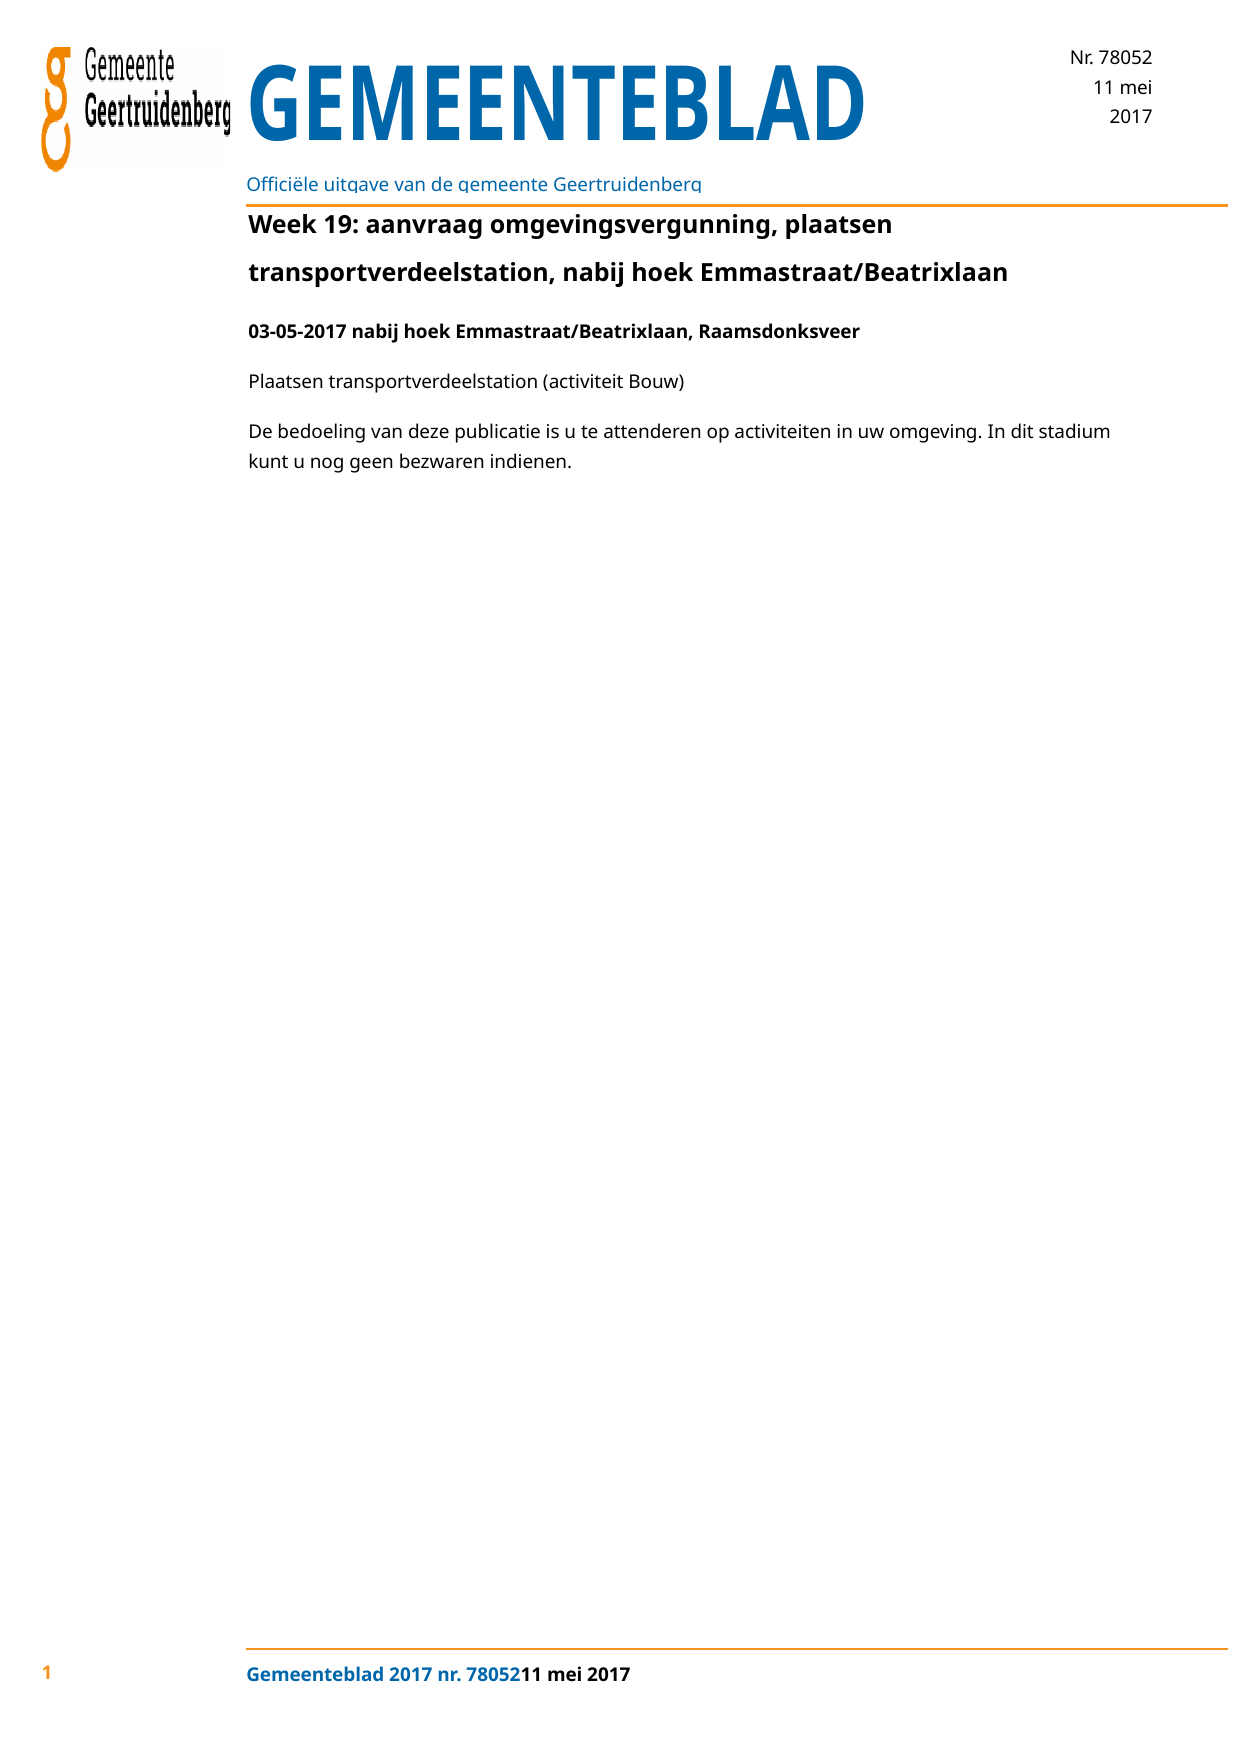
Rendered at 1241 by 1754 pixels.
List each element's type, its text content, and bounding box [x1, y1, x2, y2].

text De bedoeling van deze publicatie is u te attenderen op activiteiten in uw omgeving. In dit stadium kunt u nog geen bezwaren indienen. [248, 419, 1152, 474]
text Plaatsen transportverdeelstation (activiteit Bouw) [248, 368, 1152, 394]
text 03-05-2017 nabij hoek Emmastraat/Beatrixlaan, Raamsdonksveer [248, 318, 1152, 344]
picture [41, 47, 231, 172]
text Week 19: aanvraag omgevingsvergunning, plaatsen transportverdeelstation, nabij hoek Emmastraat/Beatrixlaan [248, 207, 1152, 288]
